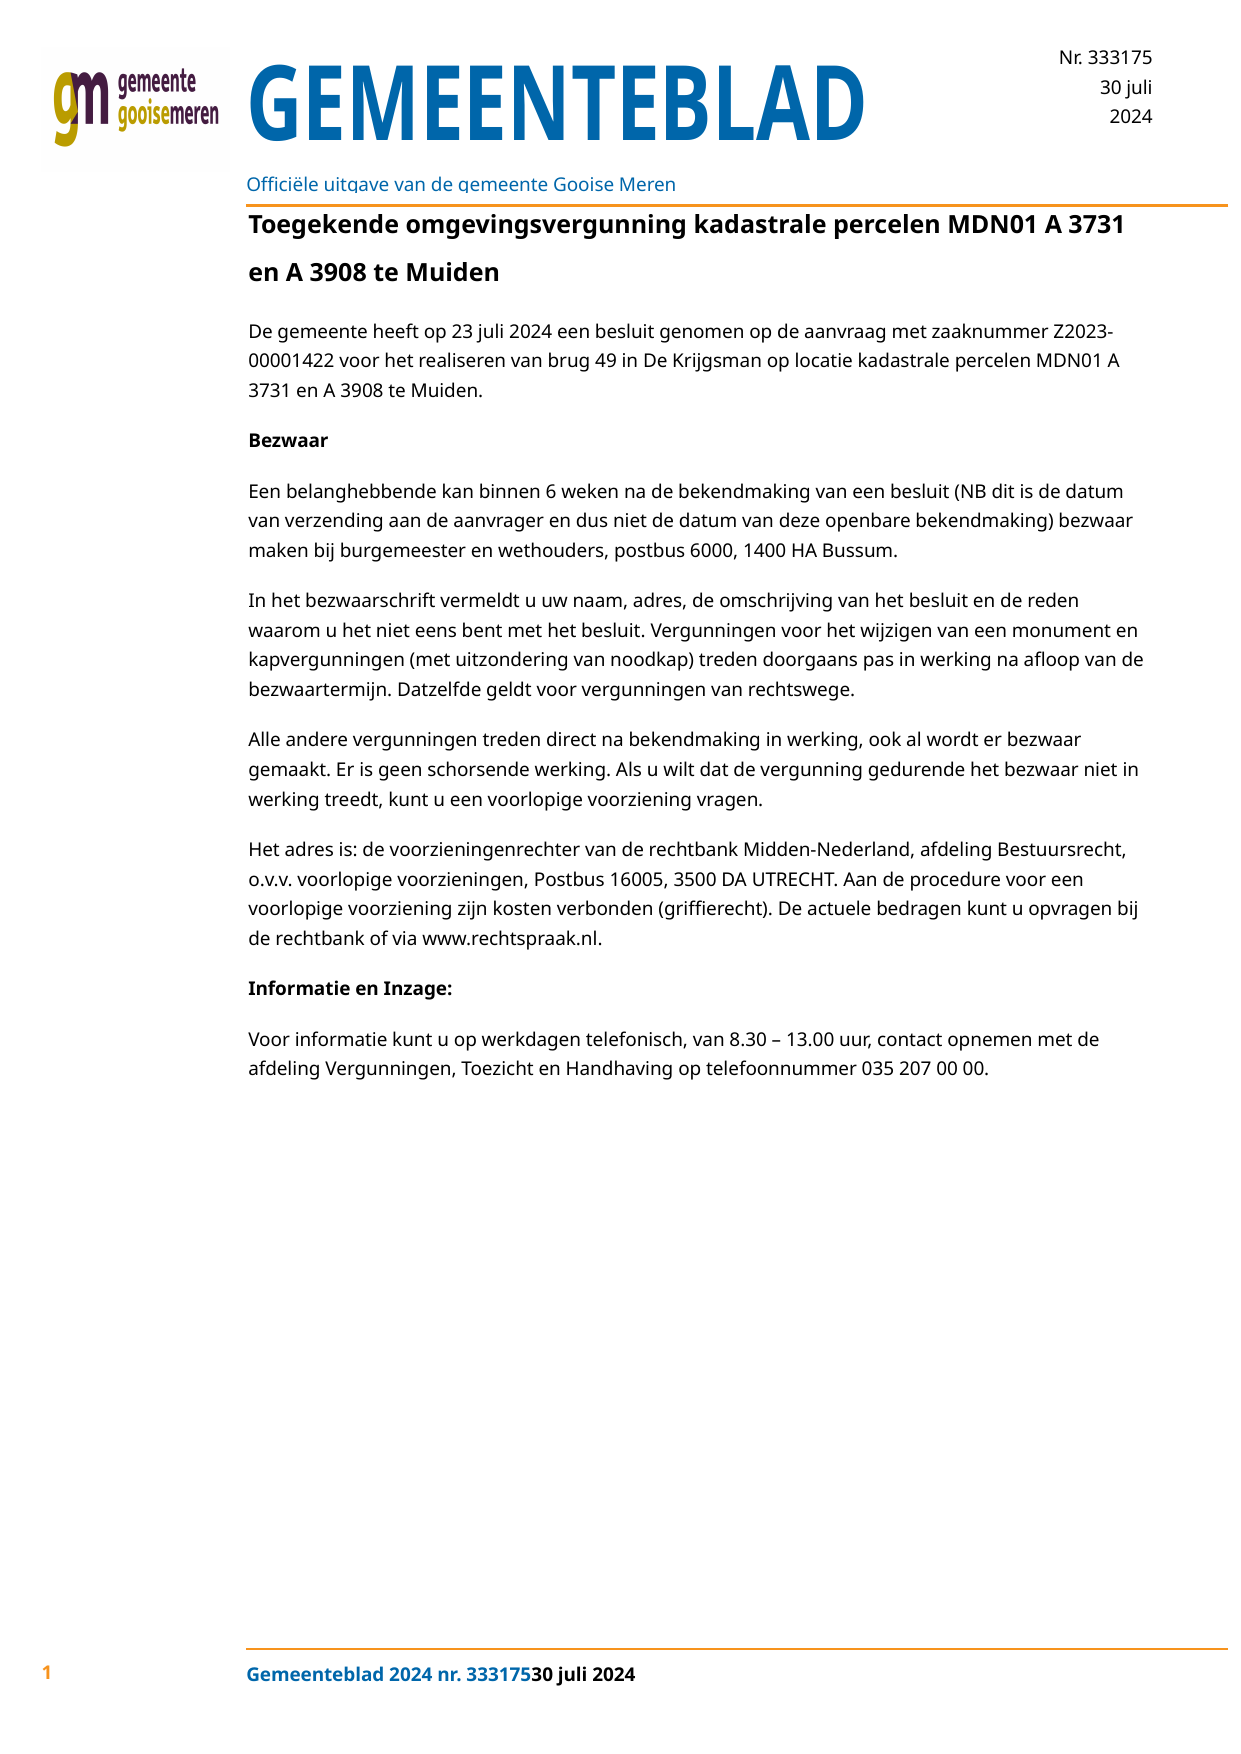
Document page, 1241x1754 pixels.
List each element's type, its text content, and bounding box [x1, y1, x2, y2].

text Het adres is: de voorzieningenrechter van de rechtbank Midden-Nederland, afdeling Bestuursrecht, o.v.v. voorlopige voorzieningen, Postbus 16005, 3500 DA UTRECHT. Aan de procedure voor een voorlopige voorziening zijn kosten verbonden (griffierecht). De actuele bedragen kunt u opvragen bij de rechtbank of via www.rechtspraak.nl. [248, 836, 1152, 951]
text Een belanghebbende kan binnen 6 weken na de bekendmaking van een besluit (NB dit is de datum van verzending aan de aanvrager en dus niet de datum van deze openbare bekendmaking) bezwaar maken bij burgemeester en wethouders, postbus 6000, 1400 HA Bussum. [248, 478, 1152, 563]
picture [41, 47, 231, 172]
text Bezwaar [248, 427, 1152, 453]
text In het bezwaarschrift vermeldt u uw naam, adres, de omschrijving van het besluit en de reden waarom u het niet eens bent met het besluit. Vergunningen voor het wijzigen van een monument en kapvergunningen (met uitzondering van noodkap) treden doorgaans pas in werking na afloop van de bezwaartermijn. Datzelfde geldt voor vergunningen van rechtswege. [248, 587, 1152, 702]
text Voor informatie kunt u op werkdagen telefonisch, van 8.30 – 13.00 uur, contact opnemen met de afdeling Vergunningen, Toezicht en Handhaving op telefoonnummer 035 207 00 00. [248, 1026, 1152, 1081]
text De gemeente heeft op 23 juli 2024 een besluit genomen op de aanvraag met zaaknummer Z2023-00001422 voor het realiseren van brug 49 in De Krijgsman op locatie kadastrale percelen MDN01 A 3731 en A 3908 te Muiden. [248, 318, 1152, 403]
text Informatie en Inzage: [248, 975, 1152, 1001]
text Alle andere vergunningen treden direct na bekendmaking in werking, ook al wordt er bezwaar gemaakt. Er is geen schorsende werking. Als u wilt dat de vergunning gedurende het bezwaar niet in werking treedt, kunt u een voorlopige voorziening vragen. [248, 727, 1152, 812]
text Toegekende omgevingsvergunning kadastrale percelen MDN01 A 3731 en A 3908 te Muiden [248, 207, 1152, 288]
